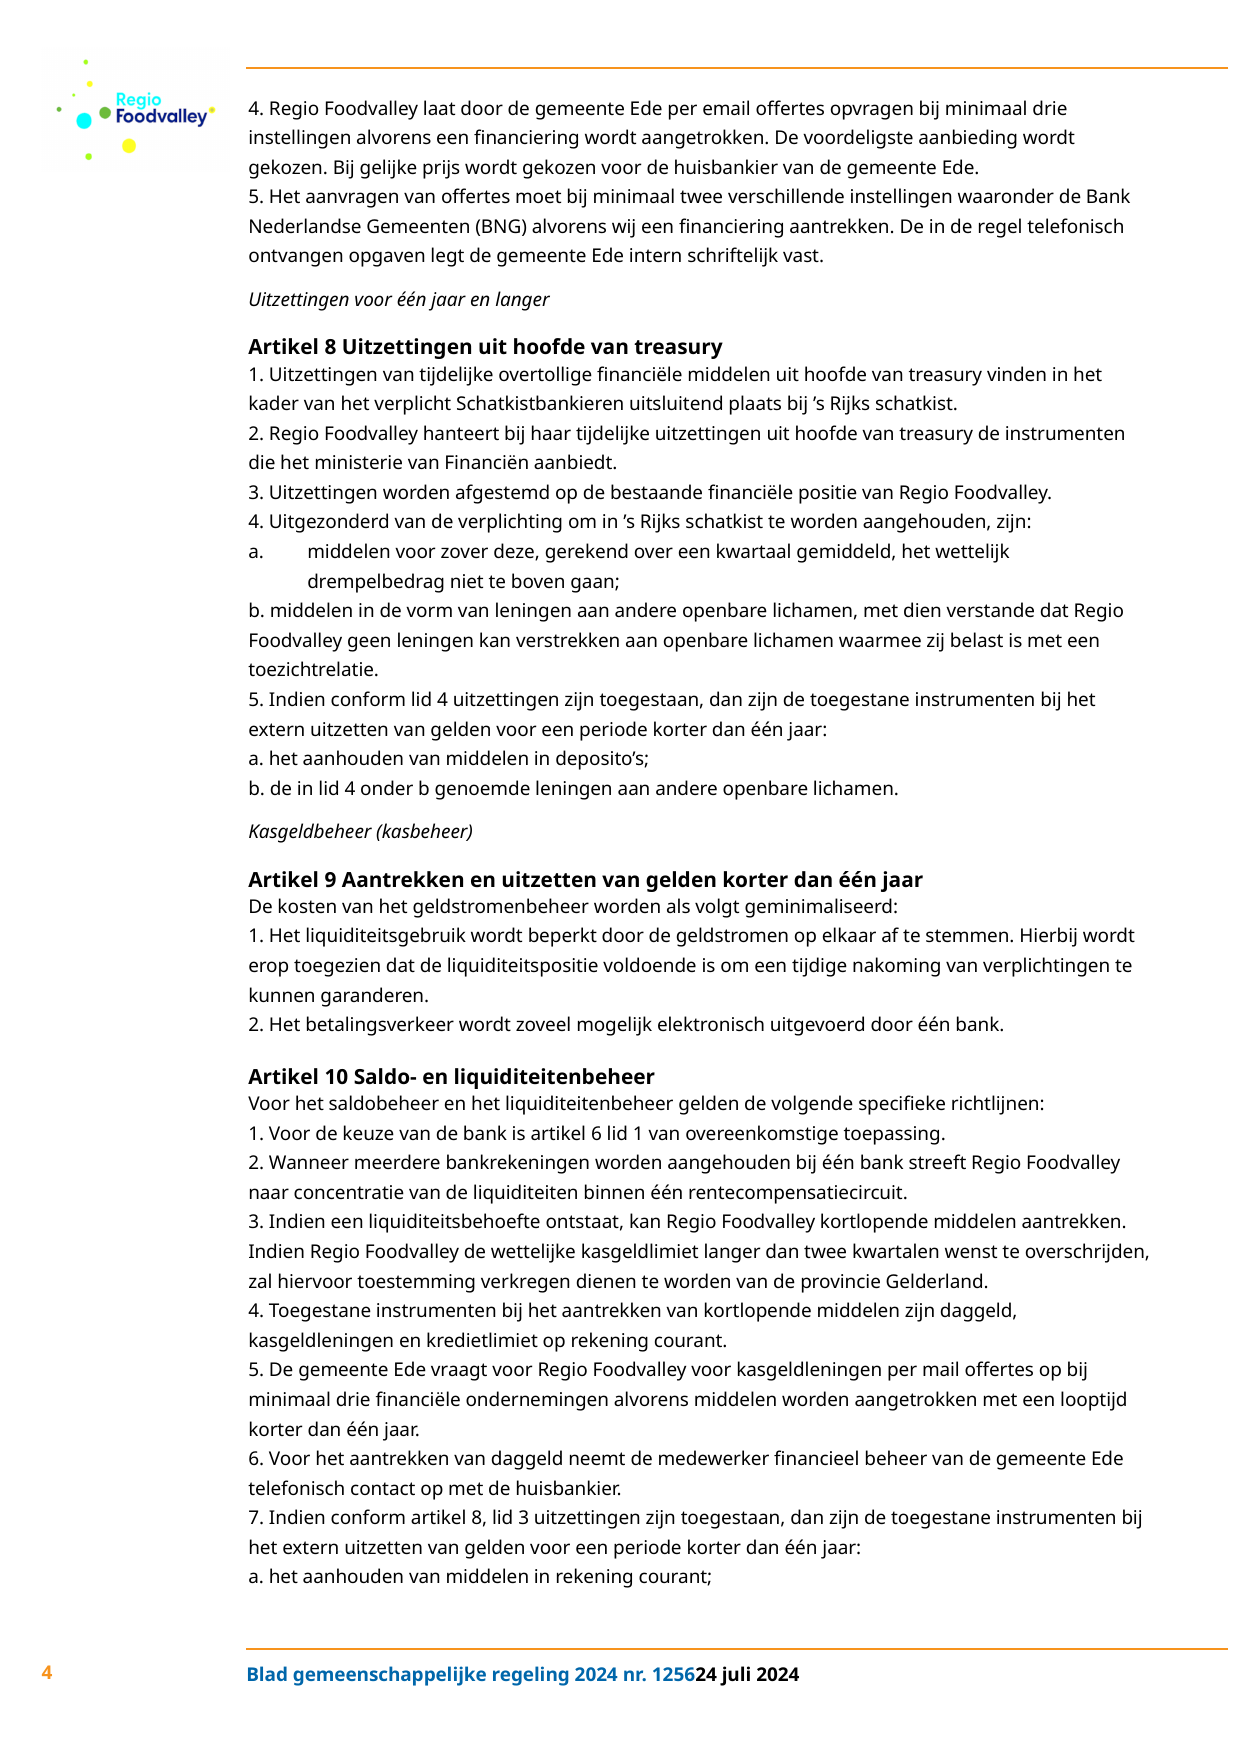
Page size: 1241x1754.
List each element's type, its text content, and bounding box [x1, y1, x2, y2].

text 1. Voor de keuze van de bank is artikel 6 lid 1 van overeenkomstige toepassing. [248, 1120, 1152, 1146]
text 5. De gemeente Ede vraagt voor Regio Foodvalley voor kasgeldleningen per mail offertes op bij minimaal drie financiële ondernemingen alvorens middelen worden aangetrokken met een looptijd korter dan één jaar. [248, 1357, 1152, 1441]
text Uitzettingen voor één jaar en langer [248, 286, 1152, 312]
picture [41, 47, 231, 172]
text 4. Toegestane instrumenten bij het aantrekken van kortlopende middelen zijn daggeld, kasgeldleningen en kredietlimiet op rekening courant. [248, 1297, 1152, 1353]
text a. het aanhouden van middelen in deposito’s; [248, 745, 1152, 771]
text a. het aanhouden van middelen in rekening courant; [248, 1564, 1152, 1589]
text 3. Indien een liquiditeitsbehoefte ontstaat, kan Regio Foodvalley kortlopende middelen aantrekken. Indien Regio Foodvalley de wettelijke kasgeldlimiet langer dan twee kwartalen wenst te overschrijden, zal hiervoor toestemming verkregen dienen te worden van de provincie Gelderland. [248, 1209, 1152, 1293]
text 5. Het aanvragen van offertes moet bij minimaal twee verschillende instellingen waaronder de Bank Nederlandse Gemeenten (BNG) alvorens wij een financiering aantrekken. De in de regel telefonisch ontvangen opgaven legt de gemeente Ede intern schriftelijk vast. [248, 183, 1152, 268]
text Voor het saldobeheer en het liquiditeitenbeheer gelden de volgende specifieke richtlijnen: [248, 1090, 1152, 1116]
text 2. Regio Foodvalley hanteert bij haar tijdelijke uitzettingen uit hoofde van treasury de instrumenten die het ministerie van Financiën aanbiedt. [248, 420, 1152, 475]
text 4. Uitgezonderd van de verplichting om in ’s Rijks schatkist te worden aangehouden, zijn: [248, 509, 1152, 534]
text Artikel 8 Uitzettingen uit hoofde van treasury [248, 332, 1152, 361]
text 2. Het betalingsverkeer wordt zoveel mogelijk elektronisch uitgevoerd door één bank. [248, 1011, 1152, 1037]
text 4. Regio Foodvalley laat door de gemeente Ede per email offertes opvragen bij minimaal drie instellingen alvorens een financiering wordt aangetrokken. De voordeligste aanbieding wordt gekozen. Bij gelijke prijs wordt gekozen voor de huisbankier van de gemeente Ede. [248, 95, 1152, 180]
text 5. Indien conform lid 4 uitzettingen zijn toegestaan, dan zijn de toegestane instrumenten bij het extern uitzetten van gelden voor een periode korter dan één jaar: [248, 686, 1152, 742]
list middelen voor zover deze, gerekend over een kwartaal gemiddeld, het wettelijk drempelbedrag niet te boven gaan; [248, 538, 1152, 594]
text 1. Het liquiditeitsgebruik wordt beperkt door de geldstromen op elkaar af te stemmen. Hierbij wordt erop toegezien dat de liquiditeitspositie voldoende is om een tijdige nakoming van verplichtingen te kunnen garanderen. [248, 923, 1152, 1008]
text Artikel 10 Saldo- en liquiditeitenbeheer [248, 1062, 1152, 1090]
text b. middelen in de vorm van leningen aan andere openbare lichamen, met dien verstande dat Regio Foodvalley geen leningen kan verstrekken aan openbare lichamen waarmee zij belast is met een toezichtrelatie. [248, 597, 1152, 682]
text Artikel 9 Aantrekken en uitzetten van gelden korter dan één jaar [248, 865, 1152, 893]
text Kasgeldbeheer (kasbeheer) [248, 818, 1152, 844]
text 2. Wanneer meerdere bankrekeningen worden aangehouden bij één bank streeft Regio Foodvalley naar concentratie van de liquiditeiten binnen één rentecompensatiecircuit. [248, 1149, 1152, 1205]
text 1. Uitzettingen van tijdelijke overtollige financiële middelen uit hoofde van treasury vinden in het kader van het verplicht Schatkistbankieren uitsluitend plaats bij ’s Rijks schatkist. [248, 361, 1152, 416]
text 6. Voor het aantrekken van daggeld neemt de medewerker financieel beheer van de gemeente Ede telefonisch contact op met de huisbankier. [248, 1445, 1152, 1501]
text 7. Indien conform artikel 8, lid 3 uitzettingen zijn toegestaan, dan zijn de toegestane instrumenten bij het extern uitzetten van gelden voor een periode korter dan één jaar: [248, 1504, 1152, 1560]
text 3. Uitzettingen worden afgestemd op de bestaande financiële positie van Regio Foodvalley. [248, 479, 1152, 505]
text b. de in lid 4 onder b genoemde leningen aan andere openbare lichamen. [248, 775, 1152, 801]
text De kosten van het geldstromenbeheer worden als volgt geminimaliseerd: [248, 893, 1152, 919]
